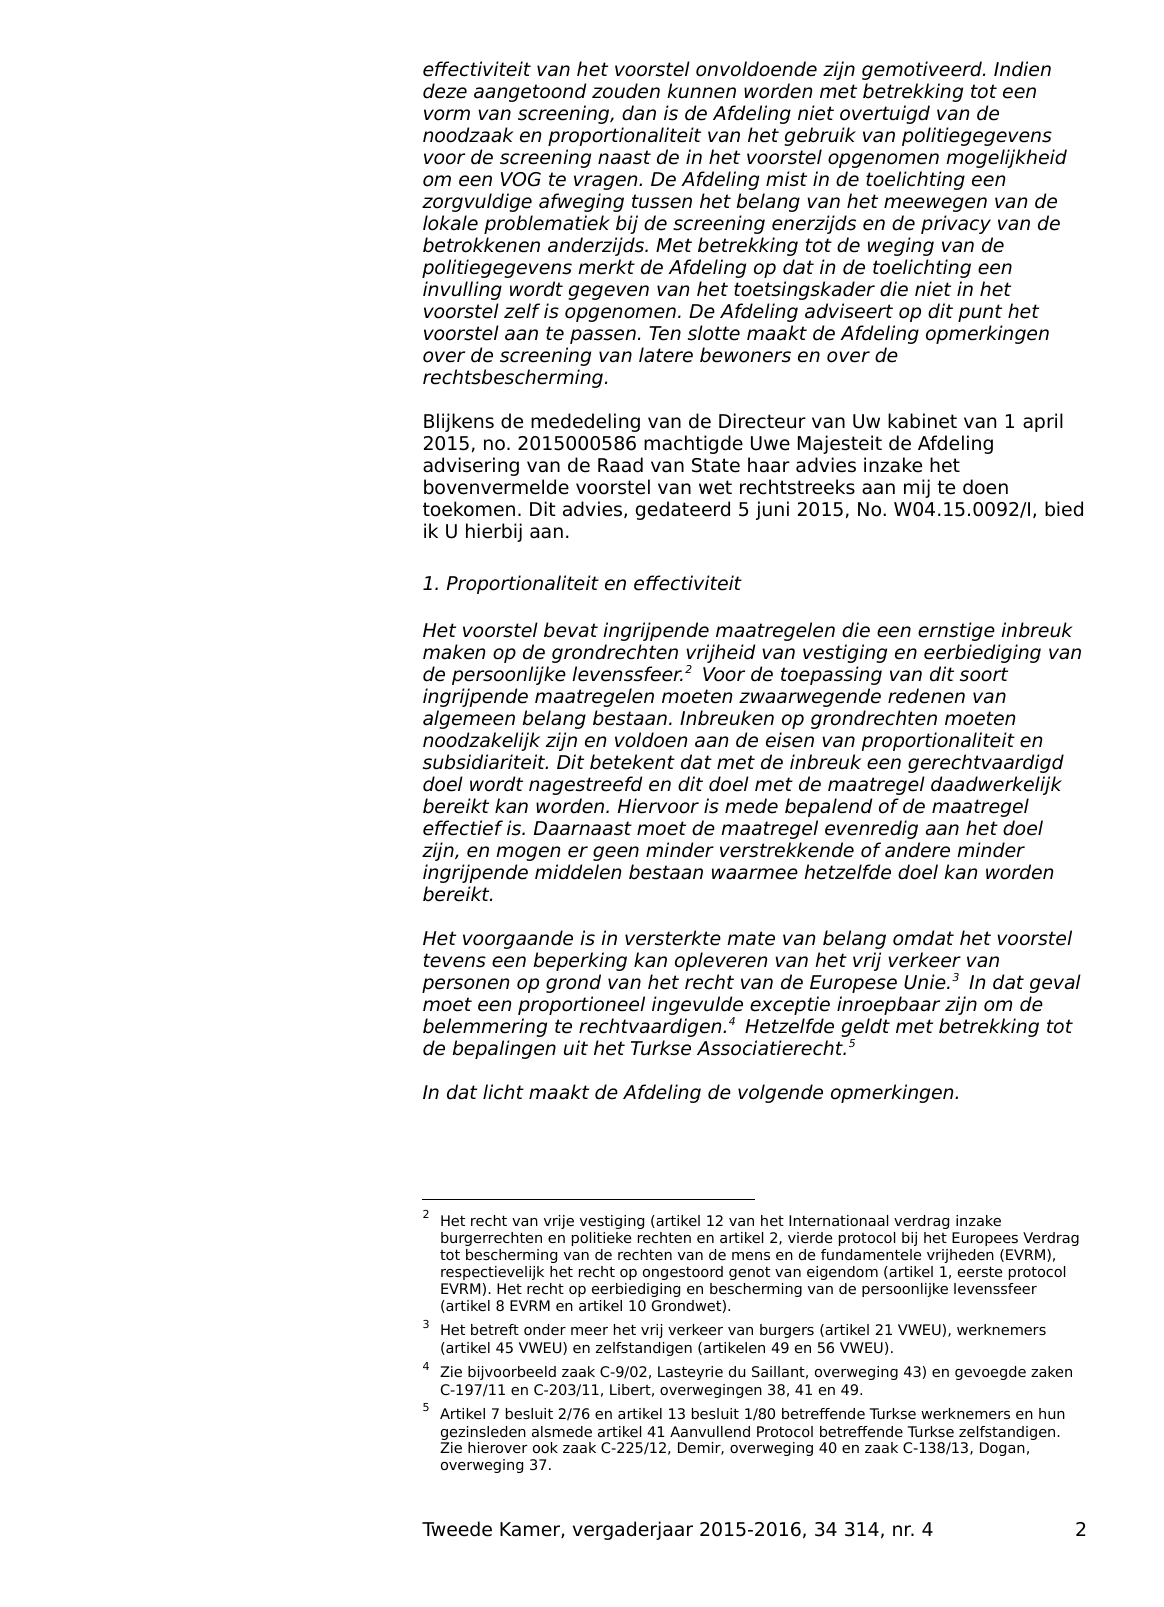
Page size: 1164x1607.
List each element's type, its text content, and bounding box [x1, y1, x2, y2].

text Het voorstel bevat ingrijpende maatregelen die een ernstige inbreuk maken op de grondrechten vrijheid van vestiging en eerbiediging van de persoonlijke levenssfeer. Voor de toepassing van dit soort ingrijpende maatregelen moeten zwaarwegende redenen van algemeen belang bestaan. Inbreuken op grondrechten moeten noodzakelijk zijn en voldoen aan de eisen van proportionaliteit en subsidiariteit. Dit betekent dat met de inbreuk een gerechtvaardigd doel wordt nagestreefd en dit doel met de maatregel daadwerkelijk bereikt kan worden. Hiervoor is mede bepalend of de maatregel effectief is. Daarnaast moet de maatregel evenredig aan het doel zijn, en mogen er geen minder verstrekkende of andere minder ingrijpende middelen bestaan waarmee hetzelfde doel kan worden bereikt. [422, 620, 1087, 906]
text In dat licht maakt de Afdeling de volgende opmerkingen. [422, 1082, 1087, 1104]
text Het betreft onder meer het vrij verkeer van burgers (artikel 21 VWEU), werknemers (artikel 45 VWEU) en zelfstandigen (artikelen 49 en 56 VWEU). [422, 1318, 1087, 1357]
text Artikel 7 besluit 2/76 en artikel 13 besluit 1/80 betreffende Turkse werknemers en hun gezinsleden alsmede artikel 41 Aanvullend Protocol betreffende Turkse zelfstandigen. Zie hierover ook zaak C-225/12, Demir, overweging 40 en zaak C-138/13, Dogan, overweging 37. [422, 1402, 1087, 1474]
subtitle 1. Proportionaliteit en effectiviteit [422, 573, 1087, 595]
text Het voorgaande is in versterkte mate van belang omdat het voorstel tevens een beperking kan opleveren van het vrij verkeer van personen op grond van het recht van de Europese Unie. In dat geval moet een proportioneel ingevulde exceptie inroepbaar zijn om de belemmering te rechtvaardigen. Hetzelfde geldt met betrekking tot de bepalingen uit het Turkse Associatierecht. [422, 928, 1087, 1059]
text Zie bijvoorbeeld zaak C-9/02, Lasteyrie du Saillant, overweging 43) en gevoegde zaken C-197/11 en C-203/11, Libert, overwegingen 38, 41 en 49. [422, 1360, 1087, 1399]
text effectiviteit van het voorstel onvoldoende zijn gemotiveerd. Indien deze aangetoond zouden kunnen worden met betrekking tot een vorm van screening, dan is de Afdeling niet overtuigd van de noodzaak en proportionaliteit van het gebruik van politiegegevens voor de screening naast de in het voorstel opgenomen mogelijkheid om een VOG te vragen. De Afdeling mist in de toelichting een zorgvuldige afweging tussen het belang van het meewegen van de lokale problematiek bij de screening enerzijds en de privacy van de betrokkenen anderzijds. Met betrekking tot de weging van de politiegegevens merkt de Afdeling op dat in de toelichting een invulling wordt gegeven van het toetsingskader die niet in het voorstel zelf is opgenomen. De Afdeling adviseert op dit punt het voorstel aan te passen. Ten slotte maakt de Afdeling opmerkingen over de screening van latere bewoners en over de rechtsbescherming. [422, 59, 1087, 389]
text Het recht van vrije vestiging (artikel 12 van het Internationaal verdrag inzake burgerrechten en politieke rechten en artikel 2, vierde protocol bij het Europees Verdrag tot bescherming van de rechten van de mens en de fundamentele vrijheden (EVRM), respectievelijk het recht op ongestoord genot van eigendom (artikel 1, eerste protocol EVRM). Het recht op eerbiediging en bescherming van de persoonlijke levenssfeer (artikel 8 EVRM en artikel 10 Grondwet). [422, 1208, 1087, 1315]
text Blijkens de mededeling van de Directeur van Uw kabinet van 1 april 2015, no. 2015000586 machtigde Uwe Majesteit de Afdeling advisering van de Raad van State haar advies inzake het bovenvermelde voorstel van wet rechtstreeks aan mij te doen toekomen. Dit advies, gedateerd 5 juni 2015, No. W04.15.0092/I, bied ik U hierbij aan. [422, 411, 1087, 543]
